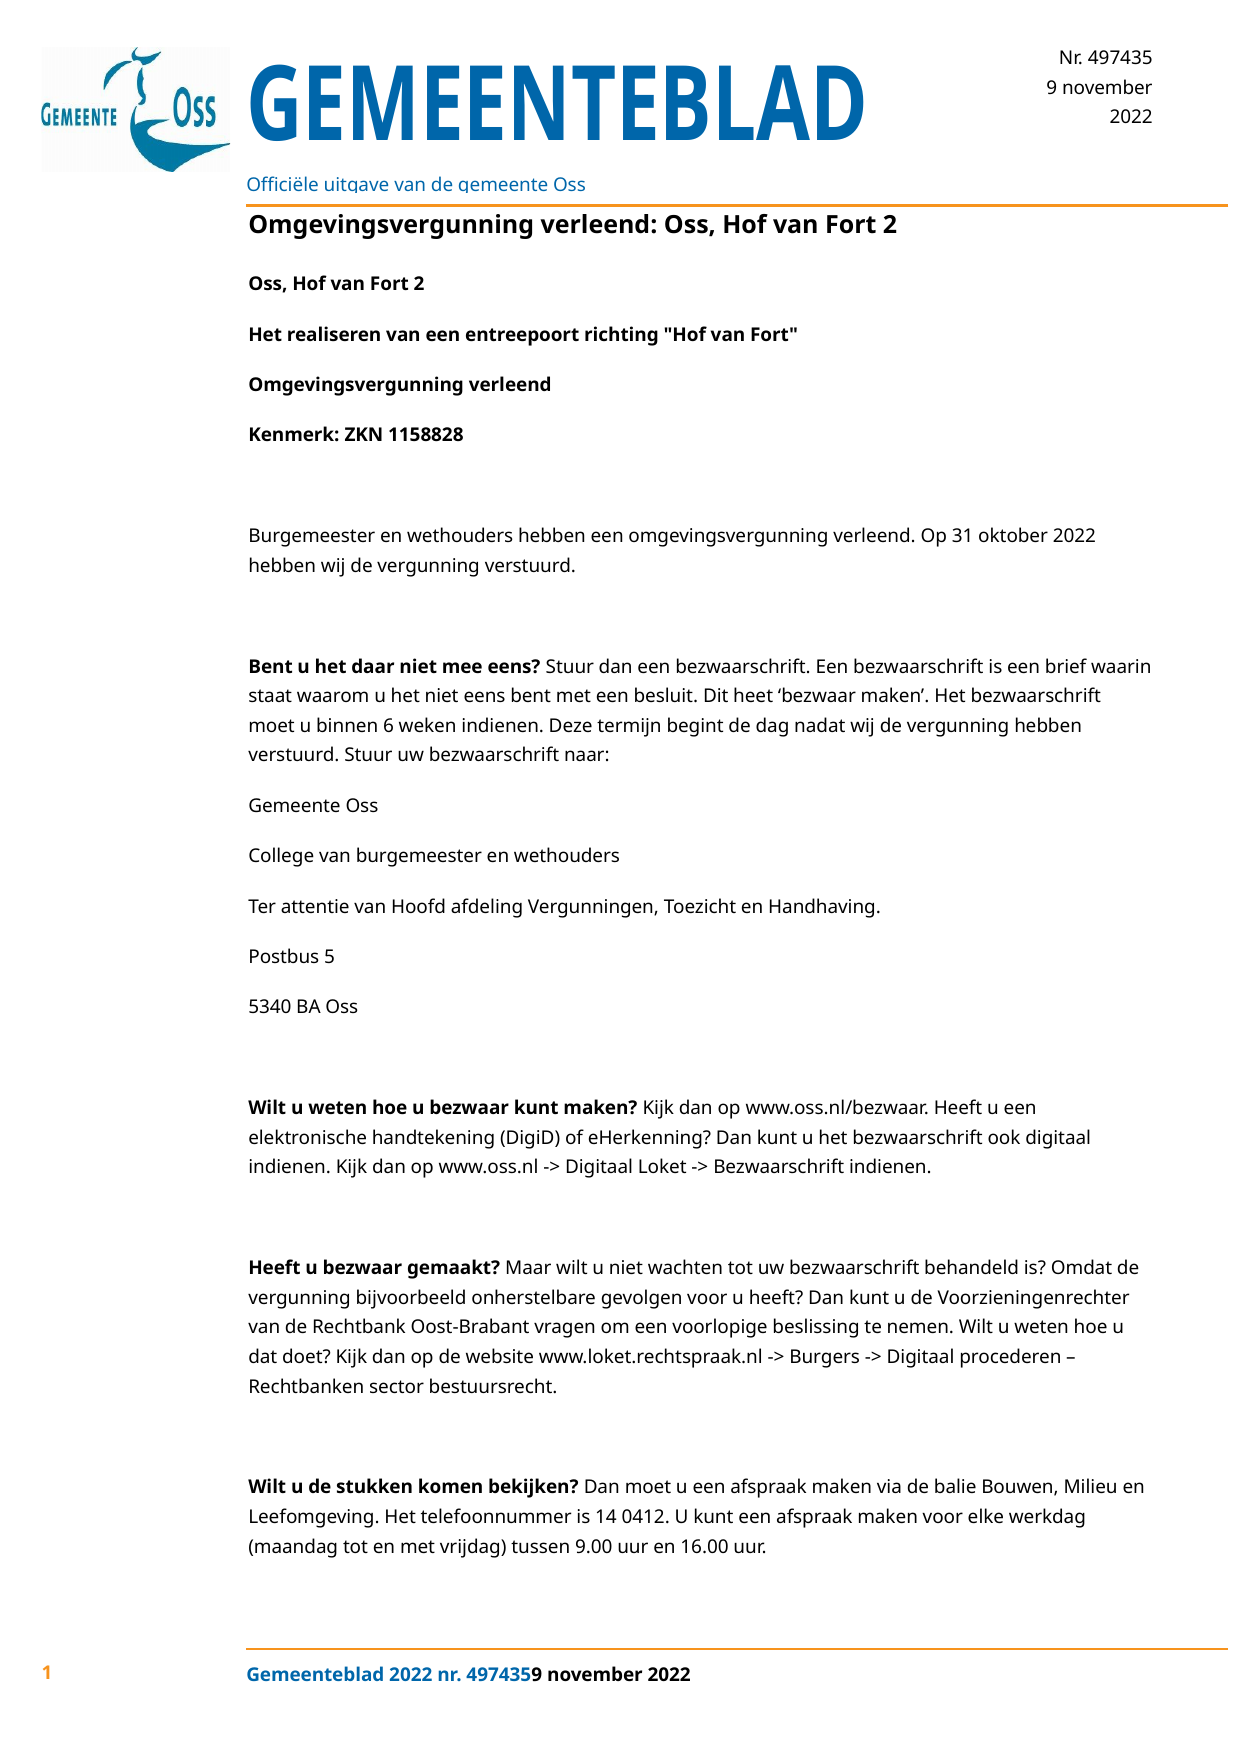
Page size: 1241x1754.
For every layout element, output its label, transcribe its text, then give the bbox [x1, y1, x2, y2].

text College van burgemeester en wethouders [248, 842, 1152, 868]
text Het realiseren van een entreepoort richting "Hof van Fort" [248, 321, 1152, 346]
text Burgemeester en wethouders hebben een omgevingsvergunning verleend. Op 31 oktober 2022 hebben wij de vergunning verstuurd. [248, 522, 1152, 578]
picture [41, 47, 231, 172]
text Oss, Hof van Fort 2 [248, 270, 1152, 296]
text Omgevingsvergunning verleend [248, 371, 1152, 397]
text Wilt u weten hoe u bezwaar kunt maken? Kijk dan op www.oss.nl/bezwaar. Heeft u een elektronische handtekening (DigiD) of eHerkenning? Dan kunt u het bezwaarschrift ook digitaal indienen. Kijk dan op www.oss.nl -> Digitaal Loket -> Bezwaarschrift indienen. [248, 1094, 1152, 1179]
text Ter attentie van Hoofd afdeling Vergunningen, Toezicht en Handhaving. [248, 893, 1152, 918]
text Bent u het daar niet mee eens? Stuur dan een bezwaarschrift. Een bezwaarschrift is een brief waarin staat waarom u het niet eens bent met een besluit. Dit heet ‘bezwaar maken’. Het bezwaarschrift moet u binnen 6 weken indienen. Deze termijn begint de dag nadat wij de vergunning hebben verstuurd. Stuur uw bezwaarschrift naar: [248, 653, 1152, 767]
text Wilt u de stukken komen bekijken? Dan moet u een afspraak maken via de balie Bouwen, Milieu en Leefomgeving. Het telefoonnummer is 14 0412. U kunt een afspraak maken voor elke werkdag (maandag tot en met vrijdag) tussen 9.00 uur en 16.00 uur. [248, 1474, 1152, 1558]
text Omgevingsvergunning verleend: Oss, Hof van Fort 2 [248, 207, 1152, 241]
text Gemeente Oss [248, 792, 1152, 818]
text Kenmerk: ZKN 1158828 [248, 422, 1152, 447]
text Heeft u bezwaar gemaakt? Maar wilt u niet wachten tot uw bezwaarschrift behandeld is? Omdat de vergunning bijvoorbeeld onherstelbare gevolgen voor u heeft? Dan kunt u de Voorzieningenrechter van de Rechtbank Oost-Brabant vragen om een voorlopige beslissing te nemen. Wilt u weten hoe u dat doet? Kijk dan op de website www.loket.rechtspraak.nl -> Burgers -> Digitaal procederen – Rechtbanken sector bestuursrecht. [248, 1254, 1152, 1398]
text 5340 BA Oss [248, 994, 1152, 1019]
text Postbus 5 [248, 943, 1152, 969]
